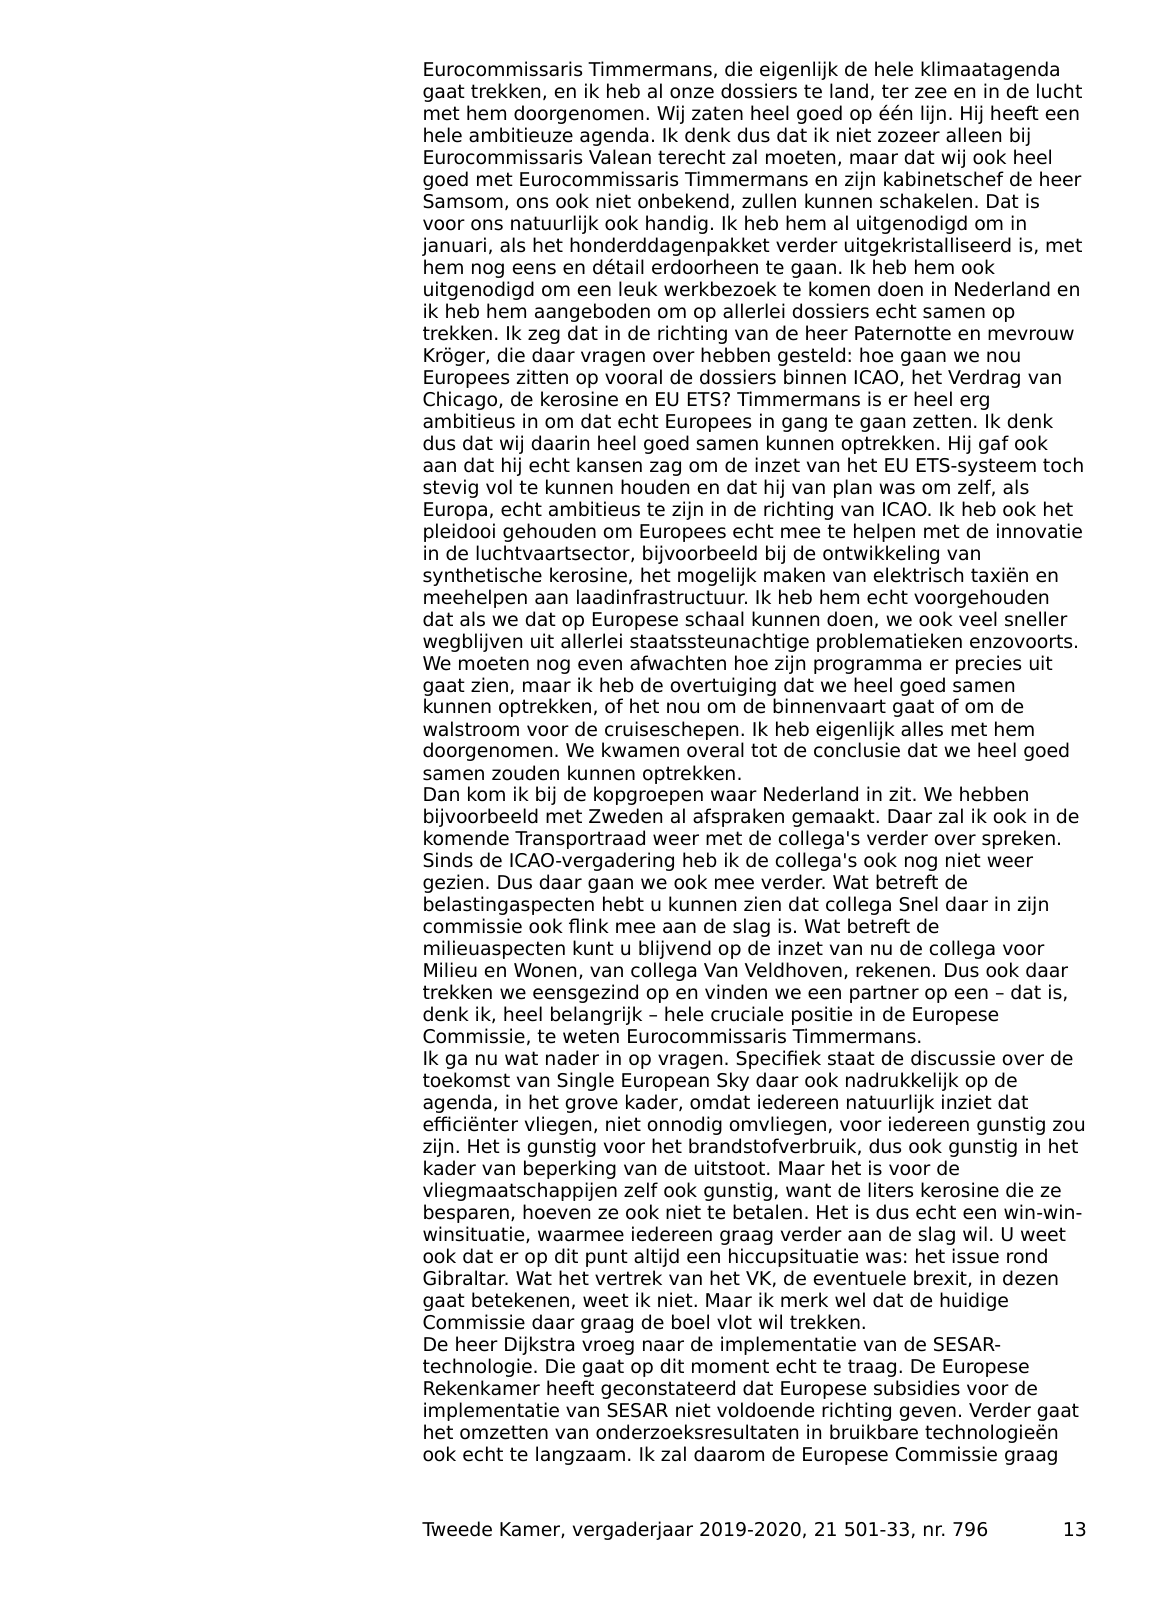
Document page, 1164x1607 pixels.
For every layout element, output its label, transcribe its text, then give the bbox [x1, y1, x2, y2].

text Ik ga nu wat nader in op vragen. Specifiek staat de discussie over de toekomst van Single European Sky daar ook nadrukkelijk op de agenda, in het grove kader, omdat iedereen natuurlijk inziet dat efficiënter vliegen, niet onnodig omvliegen, voor iedereen gunstig zou zijn. Het is gunstig voor het brandstofverbruik, dus ook gunstig in het kader van beperking van de uitstoot. Maar het is voor de vliegmaatschappijen zelf ook gunstig, want de liters kerosine die ze besparen, hoeven ze ook niet te betalen. Het is dus echt een win-win-winsituatie, waarmee iedereen graag verder aan de slag wil. U weet ook dat er op dit punt altijd een hiccupsituatie was: het issue rond Gibraltar. Wat het vertrek van het VK, de eventuele brexit, in dezen gaat betekenen, weet ik niet. Maar ik merk wel dat de huidige Commissie daar graag de boel vlot wil trekken. [422, 1048, 1087, 1334]
text Dan kom ik bij de kopgroepen waar Nederland in zit. We hebben bijvoorbeeld met Zweden al afspraken gemaakt. Daar zal ik ook in de komende Transportraad weer met de collega's verder over spreken. Sinds de ICAO-vergadering heb ik de collega's ook nog niet weer gezien. Dus daar gaan we ook mee verder. Wat betreft de belastingaspecten hebt u kunnen zien dat collega Snel daar in zijn commissie ook flink mee aan de slag is. Wat betreft de milieuaspecten kunt u blijvend op de inzet van nu de collega voor Milieu en Wonen, van collega Van Veldhoven, rekenen. Dus ook daar trekken we eensgezind op en vinden we een partner op een – dat is, denk ik, heel belangrijk – hele cruciale positie in de Europese Commissie, te weten Eurocommissaris Timmermans. [422, 784, 1087, 1048]
text De heer Dijkstra vroeg naar de implementatie van de SESAR-technologie. Die gaat op dit moment echt te traag. De Europese Rekenkamer heeft geconstateerd dat Europese subsidies voor de implementatie van SESAR niet voldoende richting geven. Verder gaat het omzetten van onderzoeksresultaten in bruikbare technologieën ook echt te langzaam. Ik zal daarom de Europese Commissie graag [422, 1334, 1087, 1466]
text Eurocommissaris Timmermans, die eigenlijk de hele klimaatagenda gaat trekken, en ik heb al onze dossiers te land, ter zee en in de lucht met hem doorgenomen. Wij zaten heel goed op één lijn. Hij heeft een hele ambitieuze agenda. Ik denk dus dat ik niet zozeer alleen bij Eurocommissaris Valean terecht zal moeten, maar dat wij ook heel goed met Eurocommissaris Timmermans en zijn kabinetschef de heer Samsom, ons ook niet onbekend, zullen kunnen schakelen. Dat is voor ons natuurlijk ook handig. Ik heb hem al uitgenodigd om in januari, als het honderddagenpakket verder uitgekristalliseerd is, met hem nog eens en détail erdoorheen te gaan. Ik heb hem ook uitgenodigd om een leuk werkbezoek te komen doen in Nederland en ik heb hem aangeboden om op allerlei dossiers echt samen op trekken. Ik zeg dat in de richting van de heer Paternotte en mevrouw Kröger, die daar vragen over hebben gesteld: hoe gaan we nou Europees zitten op vooral de dossiers binnen ICAO, het Verdrag van Chicago, de kerosine en EU ETS? Timmermans is er heel erg ambitieus in om dat echt Europees in gang te gaan zetten. Ik denk dus dat wij daarin heel goed samen kunnen optrekken. Hij gaf ook aan dat hij echt kansen zag om de inzet van het EU ETS-systeem toch stevig vol te kunnen houden en dat hij van plan was om zelf, als Europa, echt ambitieus te zijn in de richting van ICAO. Ik heb ook het pleidooi gehouden om Europees echt mee te helpen met de innovatie in de luchtvaartsector, bijvoorbeeld bij de ontwikkeling van synthetische kerosine, het mogelijk maken van elektrisch taxiën en meehelpen aan laadinfrastructuur. Ik heb hem echt voorgehouden dat als we dat op Europese schaal kunnen doen, we ook veel sneller wegblijven uit allerlei staatssteunachtige problematieken enzovoorts. We moeten nog even afwachten hoe zijn programma er precies uit gaat zien, maar ik heb de overtuiging dat we heel goed samen kunnen optrekken, of het nou om de binnenvaart gaat of om de walstroom voor de cruiseschepen. Ik heb eigenlijk alles met hem doorgenomen. We kwamen overal tot de conclusie dat we heel goed samen zouden kunnen optrekken. [422, 59, 1087, 784]
